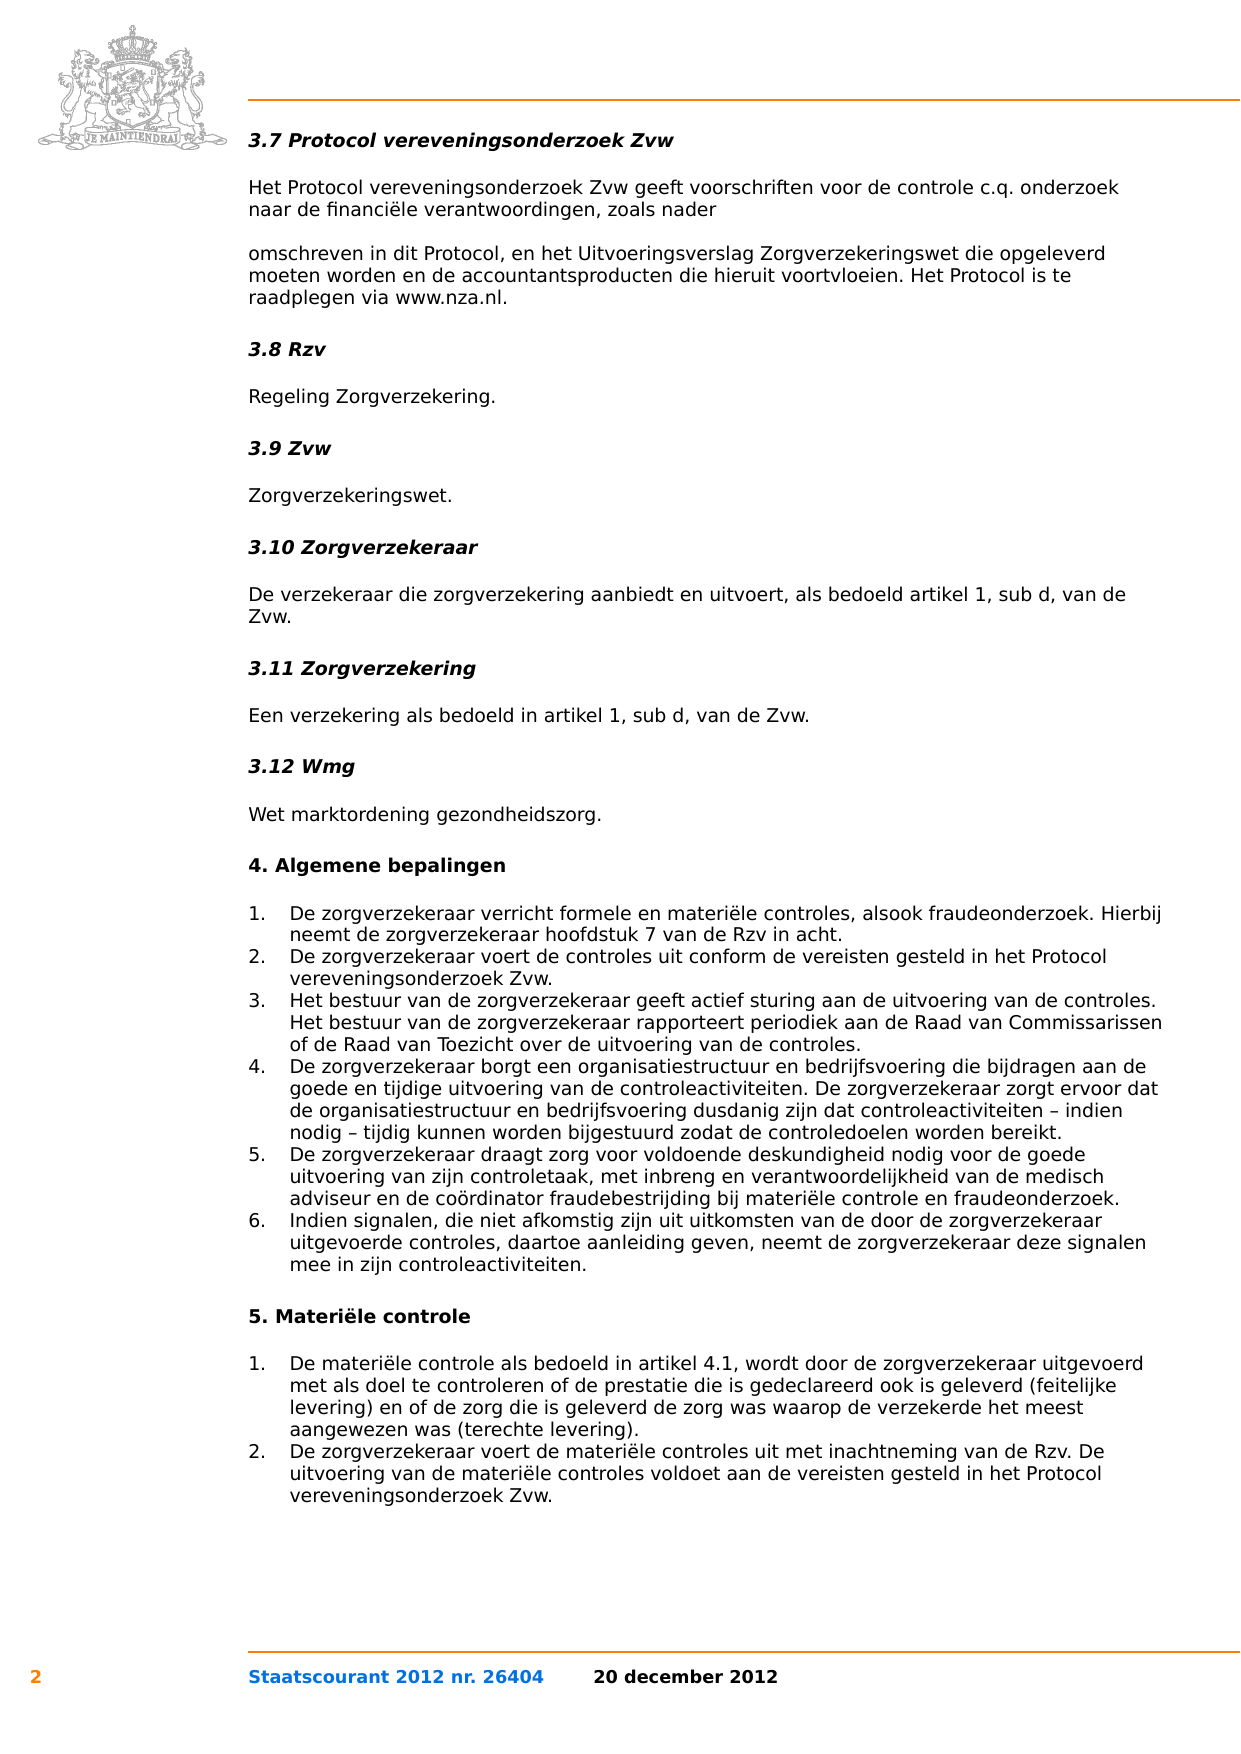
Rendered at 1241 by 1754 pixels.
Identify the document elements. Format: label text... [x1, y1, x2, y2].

text 2. De zorgverzekeraar voert de materiële controles uit met inachtneming van de Rzv. De uitvoering van de materiële controles voldoet aan de vereisten gesteld in het Protocol vereveningsonderzoek Zvw. [248, 1441, 1163, 1507]
subtitle 3.7 Protocol vereveningsonderzoek Zvw [248, 130, 1163, 152]
text 3. Het bestuur van de zorgverzekeraar geeft actief sturing aan de uitvoering van de controles. Het bestuur van de zorgverzekeraar rapporteert periodiek aan de Raad van Commissarissen of de Raad van Toezicht over de uitvoering van de controles. [248, 990, 1163, 1056]
text De verzekeraar die zorgverzekering aanbiedt en uitvoert, als bedoeld artikel 1, sub d, van de Zvw. [248, 583, 1163, 627]
text Zorgverzekeringswet. [248, 484, 1163, 507]
subtitle 3.12 Wmg [248, 756, 1163, 778]
subtitle 4. Algemene bepalingen [248, 855, 1163, 877]
text 6. Indien signalen, die niet afkomstig zijn uit uitkomsten van de door de zorgverzekeraar uitgevoerde controles, daartoe aanleiding geven, neemt de zorgverzekeraar deze signalen mee in zijn controleactiviteiten. [248, 1210, 1163, 1276]
subtitle 5. Materiële controle [248, 1306, 1163, 1328]
subtitle 3.10 Zorgverzekeraar [248, 537, 1163, 558]
picture [38, 25, 227, 150]
text Het Protocol vereveningsonderzoek Zvw geeft voorschriften voor de controle c.q. onderzoek naar de financiële verantwoordingen, zoals nader [248, 177, 1163, 221]
subtitle 3.11 Zorgverzekering [248, 657, 1163, 679]
text 5. De zorgverzekeraar draagt zorg voor voldoende deskundigheid nodig voor de goede uitvoering van zijn controletaak, met inbreng en verantwoordelijkheid van de medisch adviseur en de coördinator fraudebestrijding bij materiële controle en fraudeonderzoek. [248, 1144, 1163, 1210]
text 1. De materiële controle als bedoeld in artikel 4.1, wordt door de zorgverzekeraar uitgevoerd met als doel te controleren of de prestatie die is gedeclareerd ook is geleverd (feitelijke levering) en of de zorg die is geleverd de zorg was waarop de verzekerde het meest aangewezen was (terechte levering). [248, 1353, 1163, 1441]
text omschreven in dit Protocol, en het Uitvoeringsverslag Zorgverzekeringswet die opgeleverd moeten worden en de accountantsproducten die hieruit voortvloeien. Het Protocol is te raadplegen via www.nza.nl. [248, 243, 1163, 309]
subtitle 3.8 Rzv [248, 339, 1163, 361]
text Regeling Zorgverzekering. [248, 386, 1163, 408]
text Een verzekering als bedoeld in artikel 1, sub d, van de Zvw. [248, 704, 1163, 726]
text 2. De zorgverzekeraar voert de controles uit conform de vereisten gesteld in het Protocol vereveningsonderzoek Zvw. [248, 946, 1163, 990]
text Wet marktordening gezondheidszorg. [248, 803, 1163, 825]
text 1. De zorgverzekeraar verricht formele en materiële controles, alsook fraudeonderzoek. Hierbij neemt de zorgverzekeraar hoofdstuk 7 van de Rzv in acht. [248, 902, 1163, 946]
subtitle 3.9 Zvw [248, 438, 1163, 459]
text 4. De zorgverzekeraar borgt een organisatiestructuur en bedrijfsvoering die bijdragen aan de goede en tijdige uitvoering van de controleactiviteiten. De zorgverzekeraar zorgt ervoor dat de organisatiestructuur en bedrijfsvoering dusdanig zijn dat controleactiviteiten – indien nodig – tijdig kunnen worden bijgestuurd zodat de controledoelen worden bereikt. [248, 1056, 1163, 1144]
